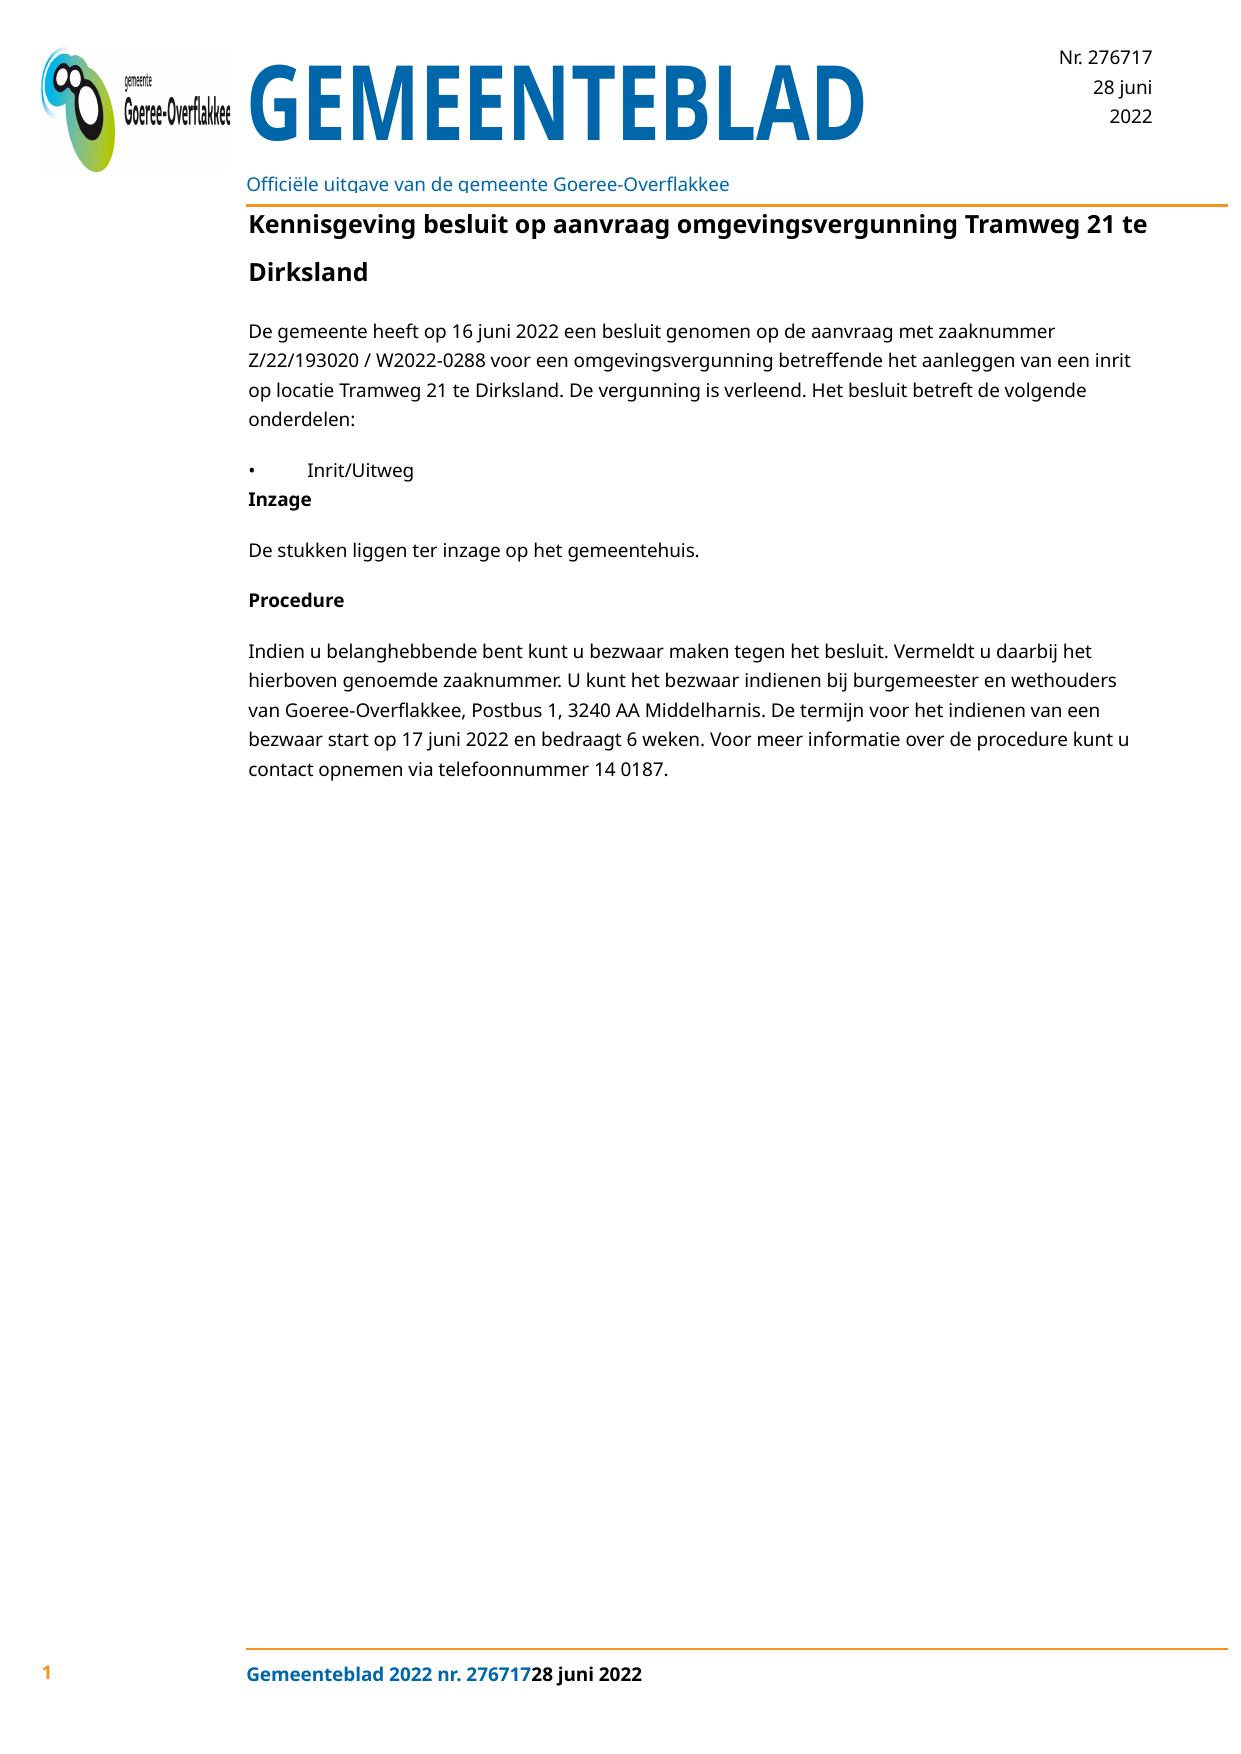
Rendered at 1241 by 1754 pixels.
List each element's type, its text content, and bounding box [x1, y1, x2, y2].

text De stukken liggen ter inzage op het gemeentehuis. [248, 537, 1152, 563]
text Procedure [248, 587, 1152, 613]
text Indien u belanghebbende bent kunt u bezwaar maken tegen het besluit. Vermeldt u daarbij het hierboven genoemde zaaknummer. U kunt het bezwaar indienen bij burgemeester en wethouders van Goeree-Overflakkee, Postbus 1, 3240 AA Middelharnis. De termijn voor het indienen van een bezwaar start op 17 juni 2022 en bedraagt 6 weken. Voor meer informatie over de procedure kunt u contact opnemen via telefoonnummer 14 0187. [248, 638, 1152, 782]
text De gemeente heeft op 16 juni 2022 een besluit genomen op de aanvraag met zaaknummer Z/22/193020 / W2022-0288 voor een omgevingsvergunning betreffende het aanleggen van een inrit op locatie Tramweg 21 te Dirksland. De vergunning is verleend. Het besluit betreft de volgende onderdelen: [248, 318, 1152, 432]
text Inzage [248, 487, 1152, 512]
text Kennisgeving besluit op aanvraag omgevingsvergunning Tramweg 21 te Dirksland [248, 207, 1152, 288]
list Inrit/Uitweg [248, 457, 1152, 483]
picture [41, 47, 231, 172]
